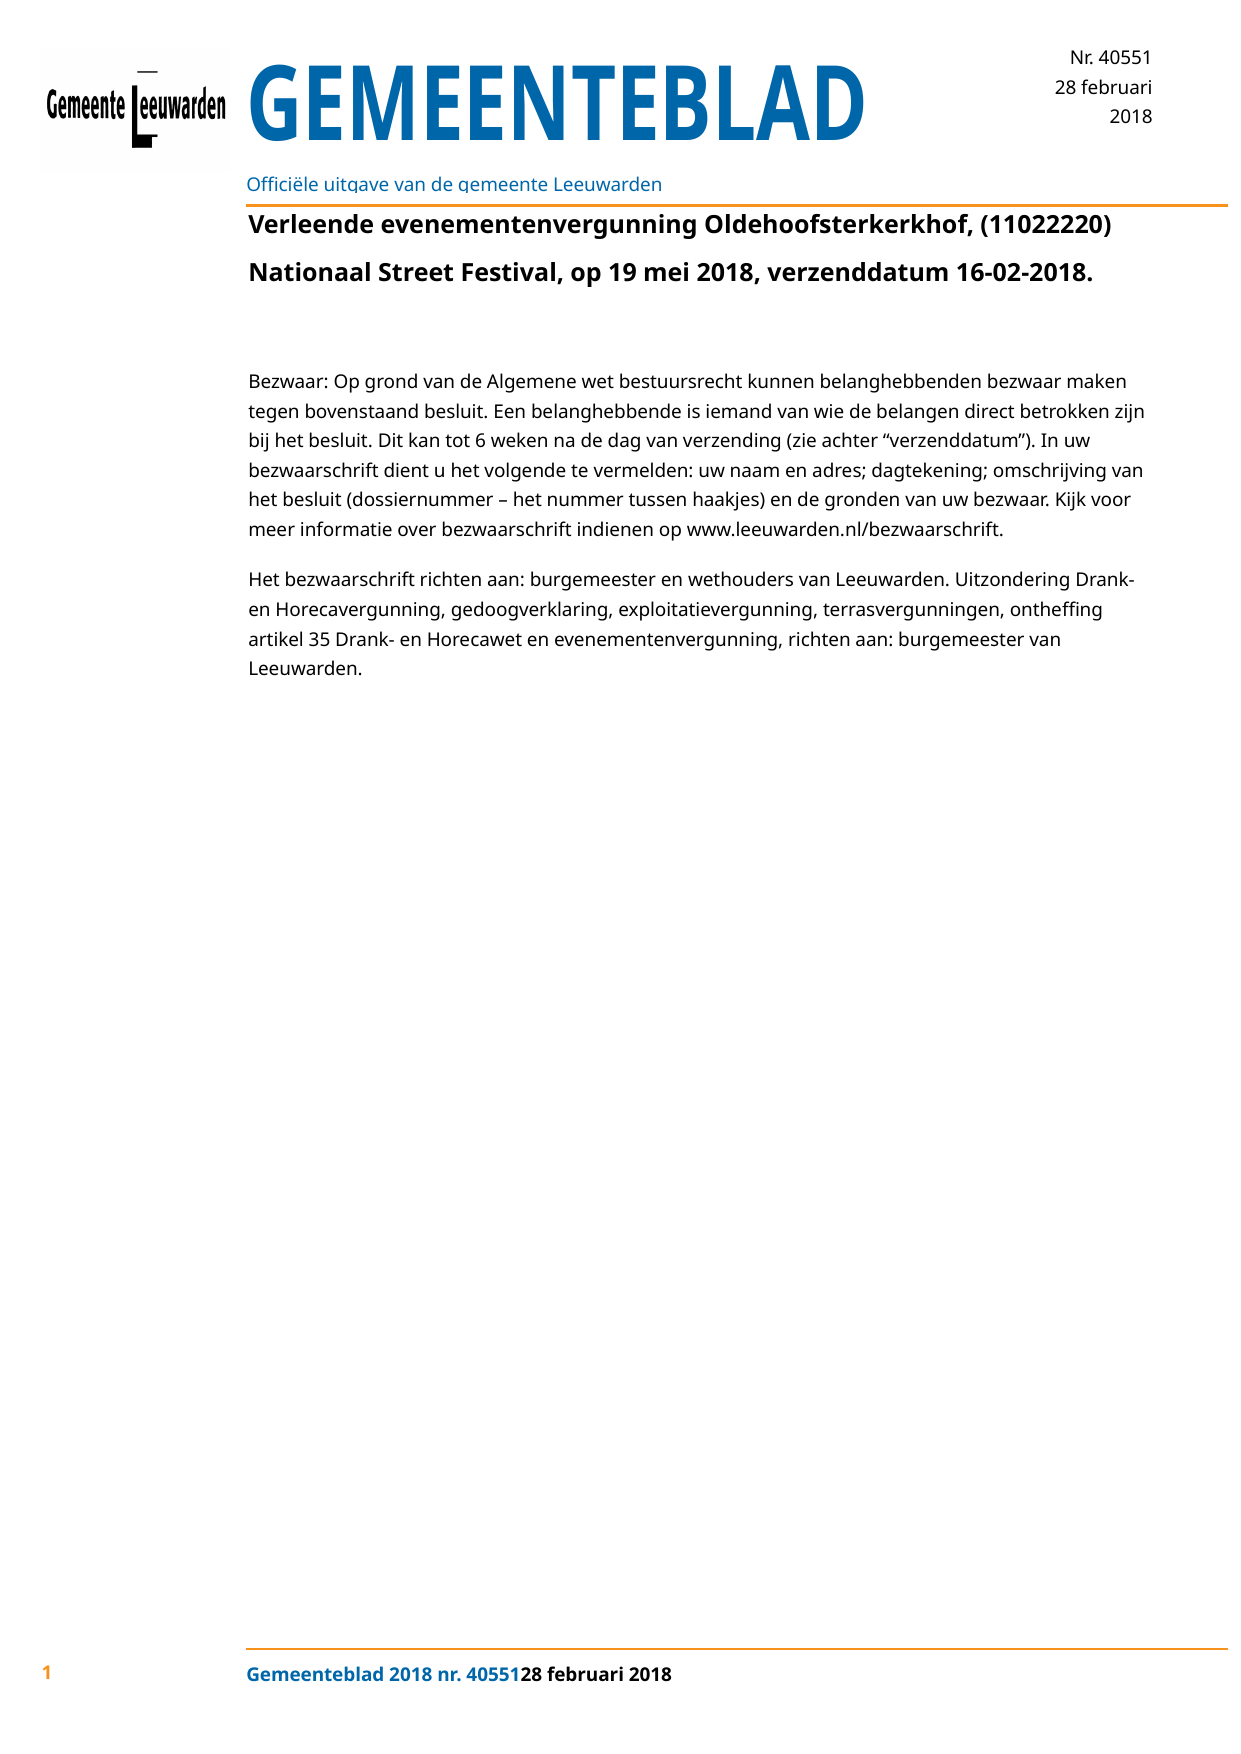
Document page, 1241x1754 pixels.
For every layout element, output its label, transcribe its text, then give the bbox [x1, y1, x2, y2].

picture [41, 47, 231, 172]
text Verleende evenementenvergunning Oldehoofsterkerkhof, (11022220) Nationaal Street Festival, op 19 mei 2018, verzenddatum 16-02-2018. [248, 207, 1152, 288]
text Het bezwaarschrift richten aan: burgemeester en wethouders van Leeuwarden. Uitzondering Drank- en Horecavergunning, gedoogverklaring, exploitatievergunning, terrasvergunningen, ontheffing artikel 35 Drank- en Horecawet en evenementenvergunning, richten aan: burgemeester van Leeuwarden. [248, 567, 1152, 681]
text Bezwaar: Op grond van de Algemene wet bestuursrecht kunnen belanghebbenden bezwaar maken tegen bovenstaand besluit. Een belanghebbende is iemand van wie de belangen direct betrokken zijn bij het besluit. Dit kan tot 6 weken na de dag van verzending (zie achter “verzenddatum”). In uw bezwaarschrift dient u het volgende te vermelden: uw naam en adres; dagtekening; omschrijving van het besluit (dossiernummer – het nummer tussen haakjes) en de gronden van uw bezwaar. Kijk voor meer informatie over bezwaarschrift indienen op www.leeuwarden.nl/bezwaarschrift. [248, 368, 1152, 542]
